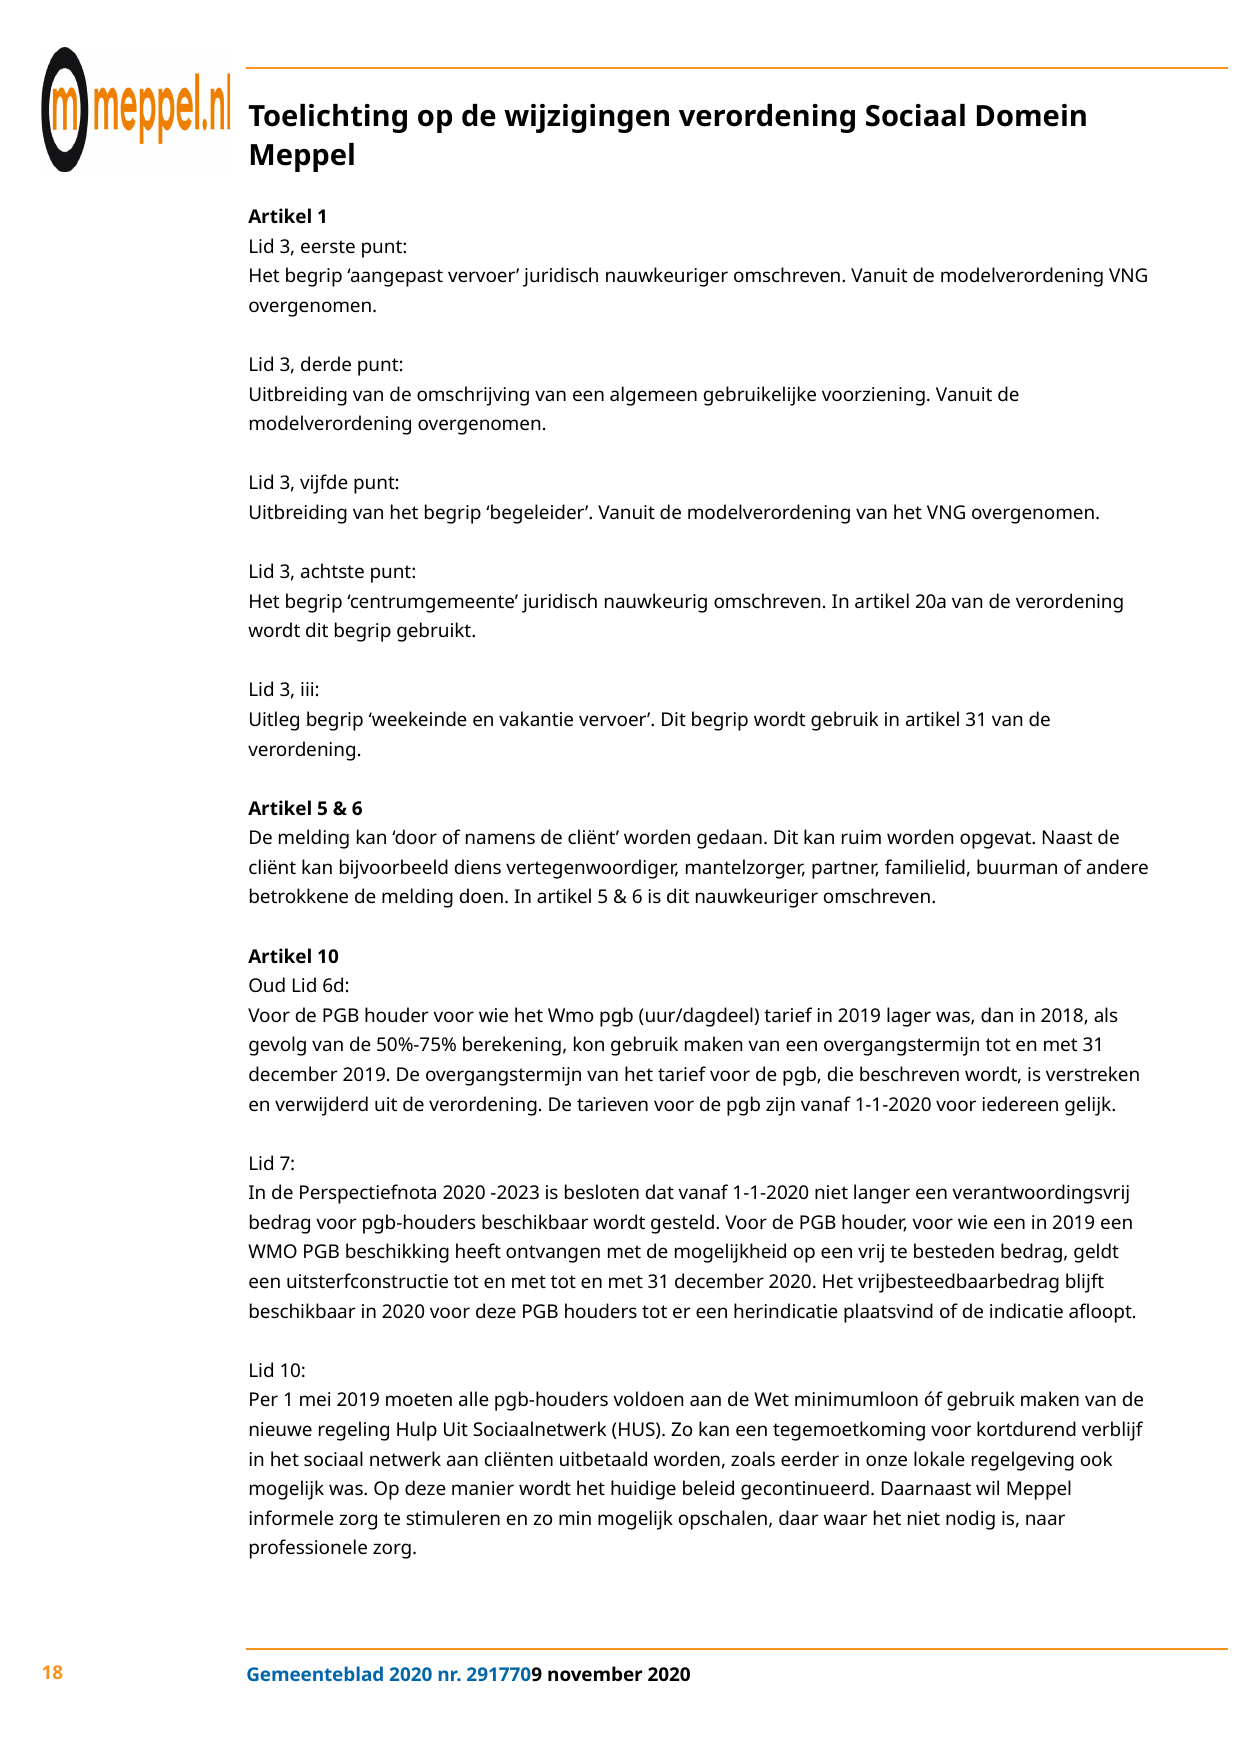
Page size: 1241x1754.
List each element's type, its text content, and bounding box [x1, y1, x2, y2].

text Lid 7: [248, 1150, 1152, 1176]
text Lid 3, achtste punt: [248, 558, 1152, 584]
text Het begrip ‘aangepast vervoer’ juridisch nauwkeuriger omschreven. Vanuit de modelverordening VNG overgenomen. [248, 262, 1152, 318]
text Lid 3, eerste punt: [248, 233, 1152, 259]
text Uitbreiding van het begrip ‘begeleider’. Vanuit de modelverordening van het VNG overgenomen. [248, 499, 1152, 525]
text Per 1 mei 2019 moeten alle pgb-houders voldoen aan de Wet minimumloon óf gebruik maken van de nieuwe regeling Hulp Uit Sociaalnetwerk (HUS). Zo kan een tegemoetkoming voor kortdurend verblijf in het sociaal netwerk aan cliënten uitbetaald worden, zoals eerder in onze lokale regelgeving ook mogelijk was. Op deze manier wordt het huidige beleid gecontinueerd. Daarnaast wil Meppel informele zorg te stimuleren en zo min mogelijk opschalen, daar waar het niet nodig is, naar professionele zorg. [248, 1387, 1152, 1560]
text Toelichting op de wijzigingen verordening Sociaal Domein Meppel [248, 95, 1152, 174]
text Artikel 1 [248, 203, 1152, 229]
picture [41, 47, 231, 172]
text Lid 3, derde punt: [248, 351, 1152, 377]
text In de Perspectiefnota 2020 -2023 is besloten dat vanaf 1-1-2020 niet langer een verantwoordingsvrij bedrag voor pgb-houders beschikbaar wordt gesteld. Voor de PGB houder, voor wie een in 2019 een WMO PGB beschikking heeft ontvangen met de mogelijkheid op een vrij te besteden bedrag, geldt een uitsterfconstructie tot en met tot en met 31 december 2020. Het vrijbesteedbaarbedrag blijft beschikbaar in 2020 voor deze PGB houders tot er een herindicatie plaatsvind of de indicatie afloopt. [248, 1179, 1152, 1324]
text Lid 10: [248, 1357, 1152, 1383]
text Het begrip ‘centrumgemeente’ juridisch nauwkeurig omschreven. In artikel 20a van de verordening wordt dit begrip gebruikt. [248, 588, 1152, 643]
text Uitbreiding van de omschrijving van een algemeen gebruikelijke voorziening. Vanuit de modelverordening overgenomen. [248, 381, 1152, 436]
text Artikel 10 [248, 943, 1152, 969]
text Oud Lid 6d: [248, 972, 1152, 998]
text De melding kan ‘door of namens de cliënt’ worden gedaan. Dit kan ruim worden opgevat. Naast de cliënt kan bijvoorbeeld diens vertegenwoordiger, mantelzorger, partner, familielid, buurman of andere betrokkene de melding doen. In artikel 5 & 6 is dit nauwkeuriger omschreven. [248, 824, 1152, 909]
text Voor de PGB houder voor wie het Wmo pgb (uur/dagdeel) tarief in 2019 lager was, dan in 2018, als gevolg van de 50%-75% berekening, kon gebruik maken van een overgangstermijn tot en met 31 december 2019. De overgangstermijn van het tarief voor de pgb, die beschreven wordt, is verstreken en verwijderd uit de verordening. De tarieven voor de pgb zijn vanaf 1-1-2020 voor iedereen gelijk. [248, 1002, 1152, 1117]
text Lid 3, vijfde punt: [248, 469, 1152, 495]
text Uitleg begrip ‘weekeinde en vakantie vervoer’. Dit begrip wordt gebruik in artikel 31 van de verordening. [248, 706, 1152, 762]
text Lid 3, iii: [248, 677, 1152, 702]
text Artikel 5 & 6 [248, 795, 1152, 821]
